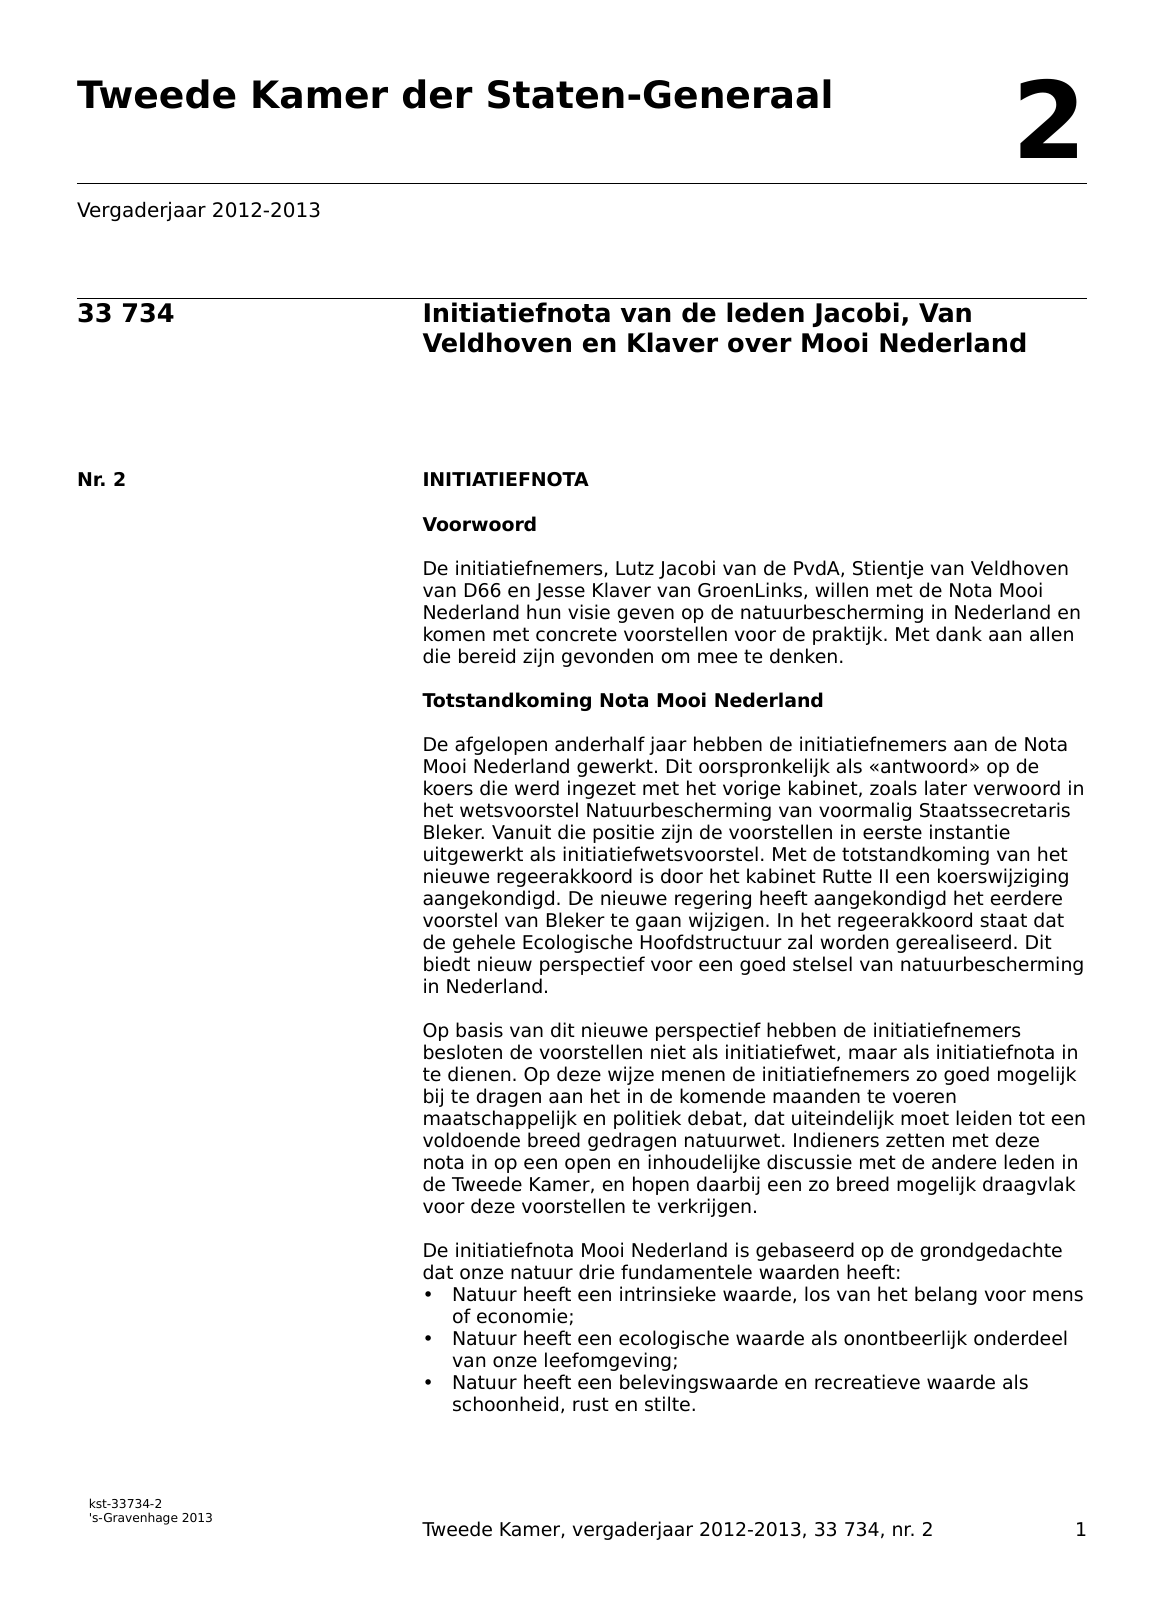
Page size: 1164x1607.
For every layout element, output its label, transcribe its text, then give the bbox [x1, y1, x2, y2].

text • Natuur heeft een ecologische waarde als onontbeerlijk onderdeel van onze leefomgeving; [422, 1328, 1087, 1372]
subtitle 33 734 Initiatiefnota van de leden Jacobi, Van Veldhoven en Klaver over Mooi Nederland [77, 299, 1087, 358]
text De initiatiefnota Mooi Nederland is gebaseerd op de grondgedachte dat onze natuur drie fundamentele waarden heeft: [422, 1240, 1087, 1284]
text De afgelopen anderhalf jaar hebben de initiatiefnemers aan de Nota Mooi Nederland gewerkt. Dit oorspronkelijk als «antwoord» op de koers die werd ingezet met het vorige kabinet, zoals later verwoord in het wetsvoorstel Natuurbescherming van voormalig Staatssecretaris Bleker. Vanuit die positie zijn de voorstellen in eerste instantie uitgewerkt als initiatiefwetsvoorstel. Met de totstandkoming van het nieuwe regeerakkoord is door het kabinet Rutte II een koerswijziging aangekondigd. De nieuwe regering heeft aangekondigd het eerdere voorstel van Bleker te gaan wijzigen. In het regeerakkoord staat dat de gehele Ecologische Hoofdstructuur zal worden gerealiseerd. Dit biedt nieuw perspectief voor een goed stelsel van natuurbescherming in Nederland. [422, 734, 1087, 998]
text De initiatiefnemers, Lutz Jacobi van de PvdA, Stientje van Veldhoven van D66 en Jesse Klaver van GroenLinks, willen met de Nota Mooi Nederland hun visie geven op de natuurbescherming in Nederland en komen met concrete voorstellen voor de praktijk. Met dank aan allen die bereid zijn gevonden om mee te denken. [422, 558, 1087, 668]
table_header 2 [886, 59, 1087, 183]
subtitle Totstandkoming Nota Mooi Nederland [422, 690, 1087, 712]
subtitle Nr. 2 INITIATIEFNOTA [77, 469, 1087, 491]
subtitle Voorwoord [422, 513, 1087, 536]
text 's-Gravenhage 2013 [88, 1511, 323, 1525]
text • Natuur heeft een intrinsieke waarde, los van het belang voor mens of economie; [422, 1284, 1087, 1328]
text Op basis van dit nieuwe perspectief hebben de initiatiefnemers besloten de voorstellen niet als initiatiefwet, maar als initiatiefnota in te dienen. Op deze wijze menen de initiatiefnemers zo goed mogelijk bij te dragen aan het in de komende maanden te voeren maatschappelijk en politiek debat, dat uiteindelijk moet leiden tot een voldoende breed gedragen natuurwet. Indieners zetten met deze nota in op een open en inhoudelijke discussie met de andere leden in de Tweede Kamer, en hopen daarbij een zo breed mogelijk draagvlak voor deze voorstellen te verkrijgen. [422, 1020, 1087, 1218]
table_header Tweede Kamer der Staten-Generaal [77, 59, 886, 183]
text kst-33734-2 [88, 1497, 323, 1511]
text • Natuur heeft een belevingswaarde en recreatieve waarde als schoonheid, rust en stilte. [422, 1372, 1087, 1416]
table_cell Vergaderjaar 2012-2013 [77, 184, 1087, 298]
